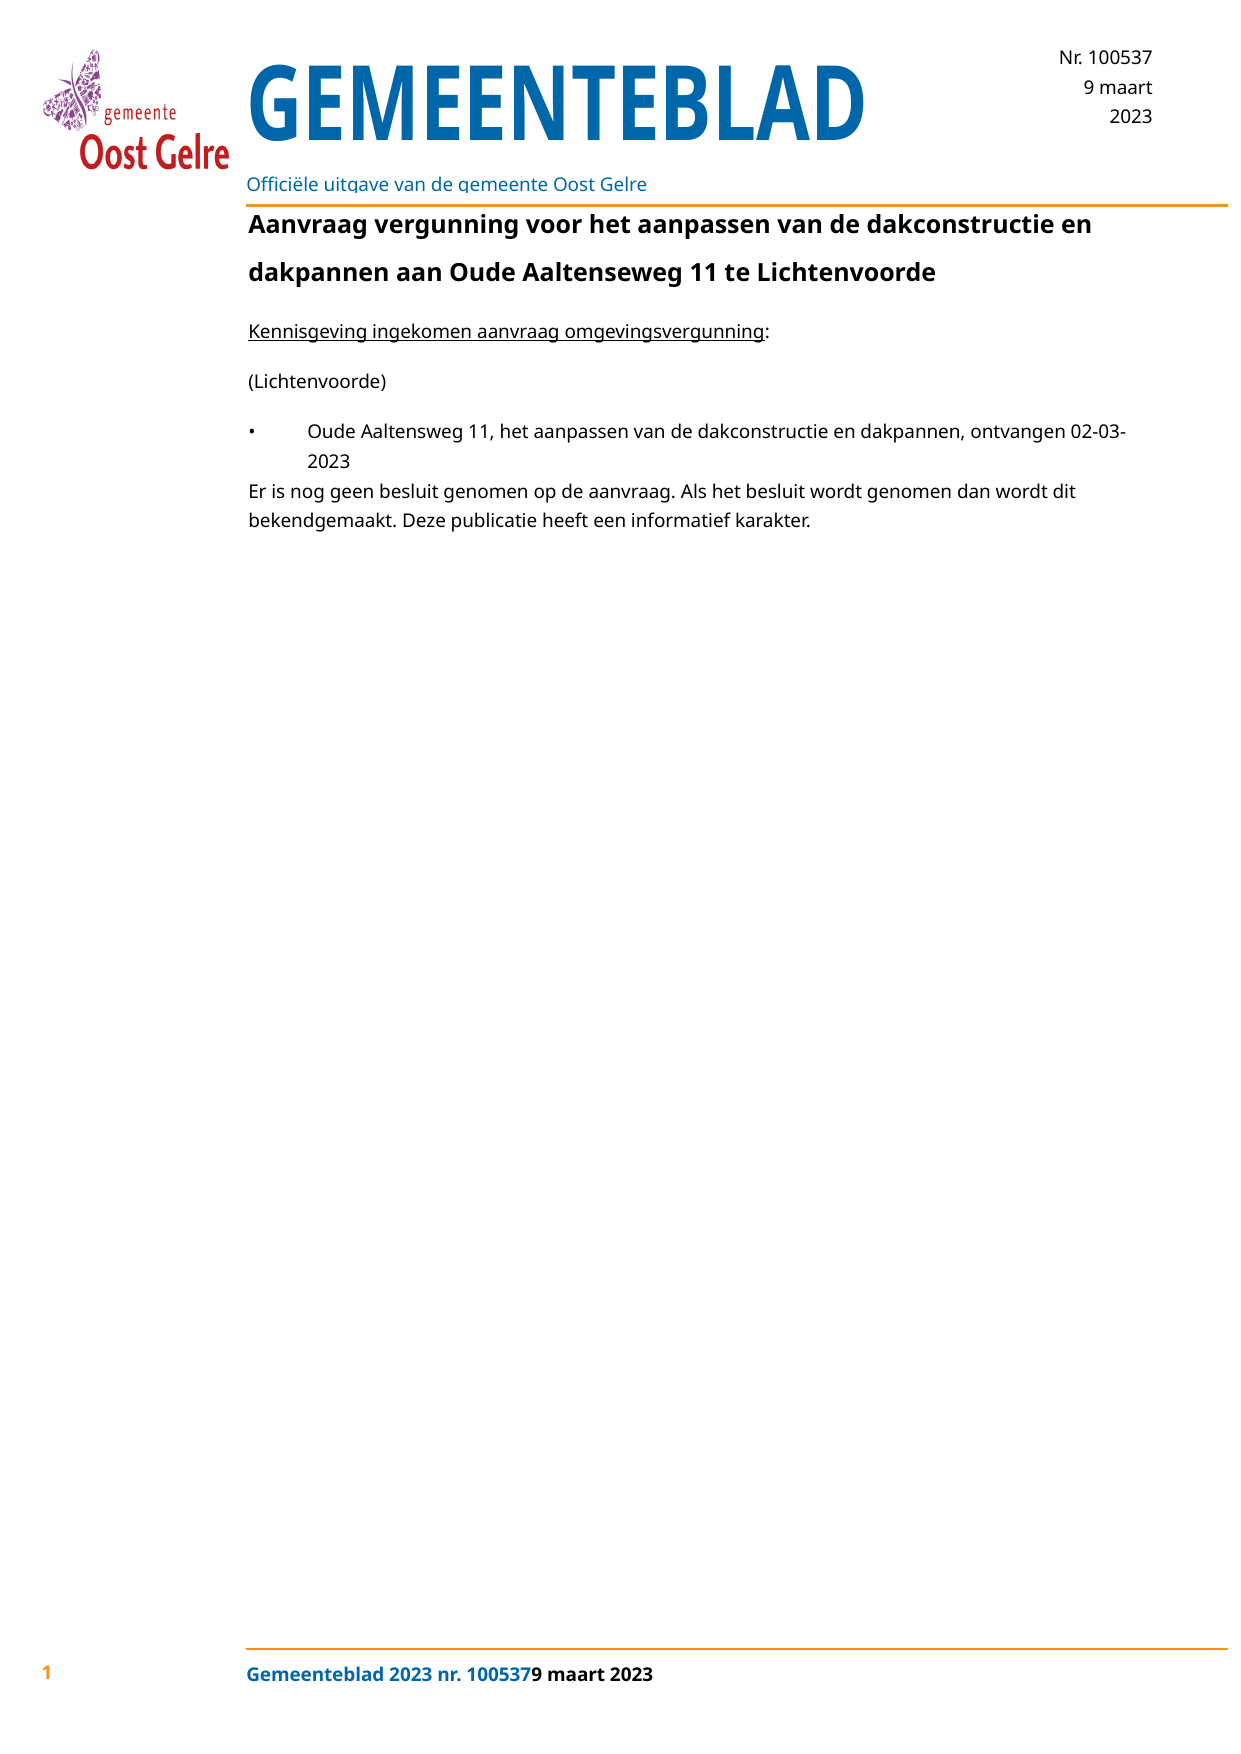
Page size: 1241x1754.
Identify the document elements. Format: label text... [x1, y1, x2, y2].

text Kennisgeving ingekomen aanvraag omgevingsvergunning: [248, 318, 1152, 344]
list Oude Aaltensweg 11, het aanpassen van de dakconstructie en dakpannen, ontvangen 02-03-2023 [248, 419, 1152, 474]
text (Lichtenvoorde) [248, 368, 1152, 394]
text Aanvraag vergunning voor het aanpassen van de dakconstructie en dakpannen aan Oude Aaltenseweg 11 te Lichtenvoorde [248, 207, 1152, 288]
picture [41, 47, 231, 172]
text Er is nog geen besluit genomen op de aanvraag. Als het besluit wordt genomen dan wordt dit bekendgemaakt. Deze publicatie heeft een informatief karakter. [248, 478, 1152, 533]
